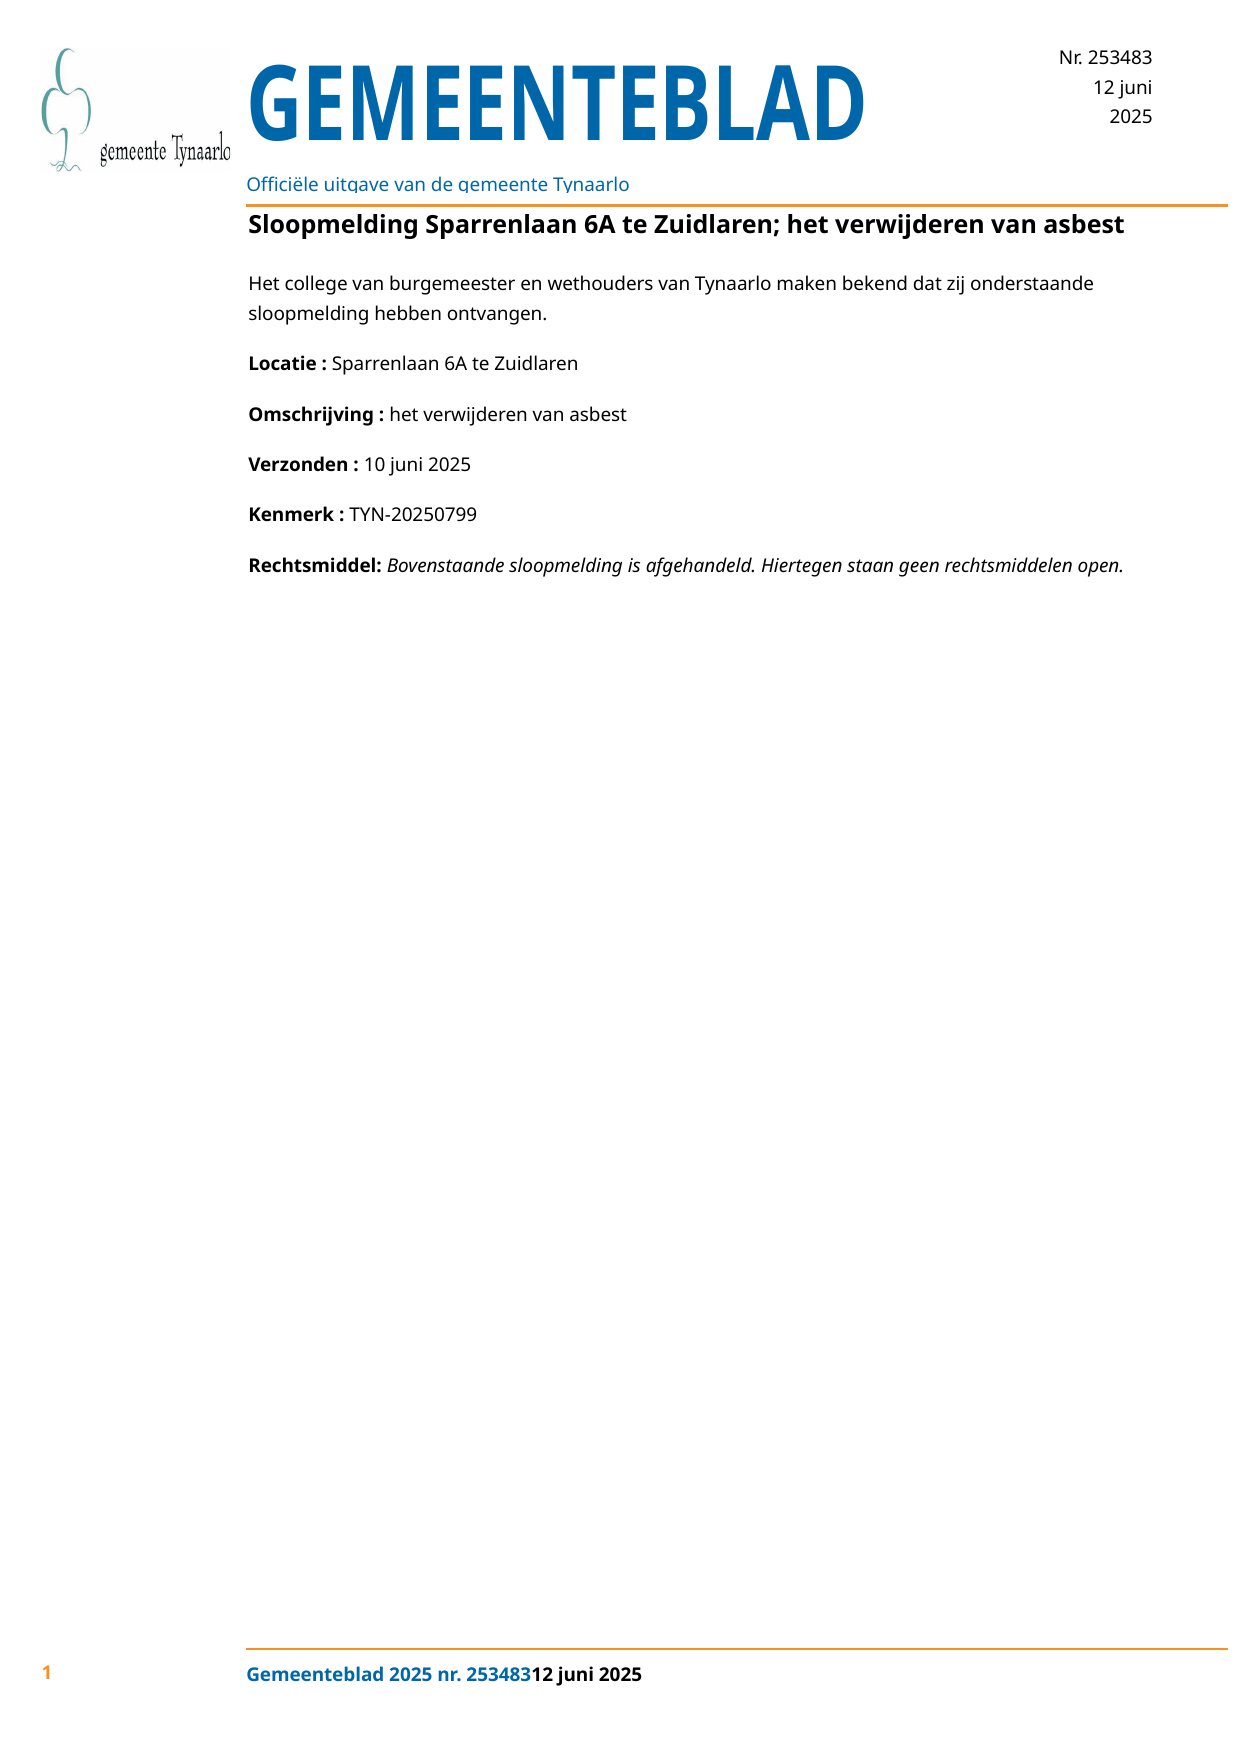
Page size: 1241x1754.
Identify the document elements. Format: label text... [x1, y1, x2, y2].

text Het college van burgemeester en wethouders van Tynaarlo maken bekend dat zij onderstaande sloopmelding hebben ontvangen. [248, 270, 1152, 326]
text Omschrijving : het verwijderen van asbest [248, 401, 1152, 426]
text Kenmerk : TYN-20250799 [248, 502, 1152, 527]
text Locatie : Sparrenlaan 6A te Zuidlaren [248, 350, 1152, 376]
text Sloopmelding Sparrenlaan 6A te Zuidlaren; het verwijderen van asbest [248, 207, 1152, 241]
text Verzonden : 10 juni 2025 [248, 451, 1152, 477]
picture [41, 47, 231, 172]
text Rechtsmiddel: Bovenstaande sloopmelding is afgehandeld. Hiertegen staan geen rechtsmiddelen open. [248, 552, 1152, 578]
